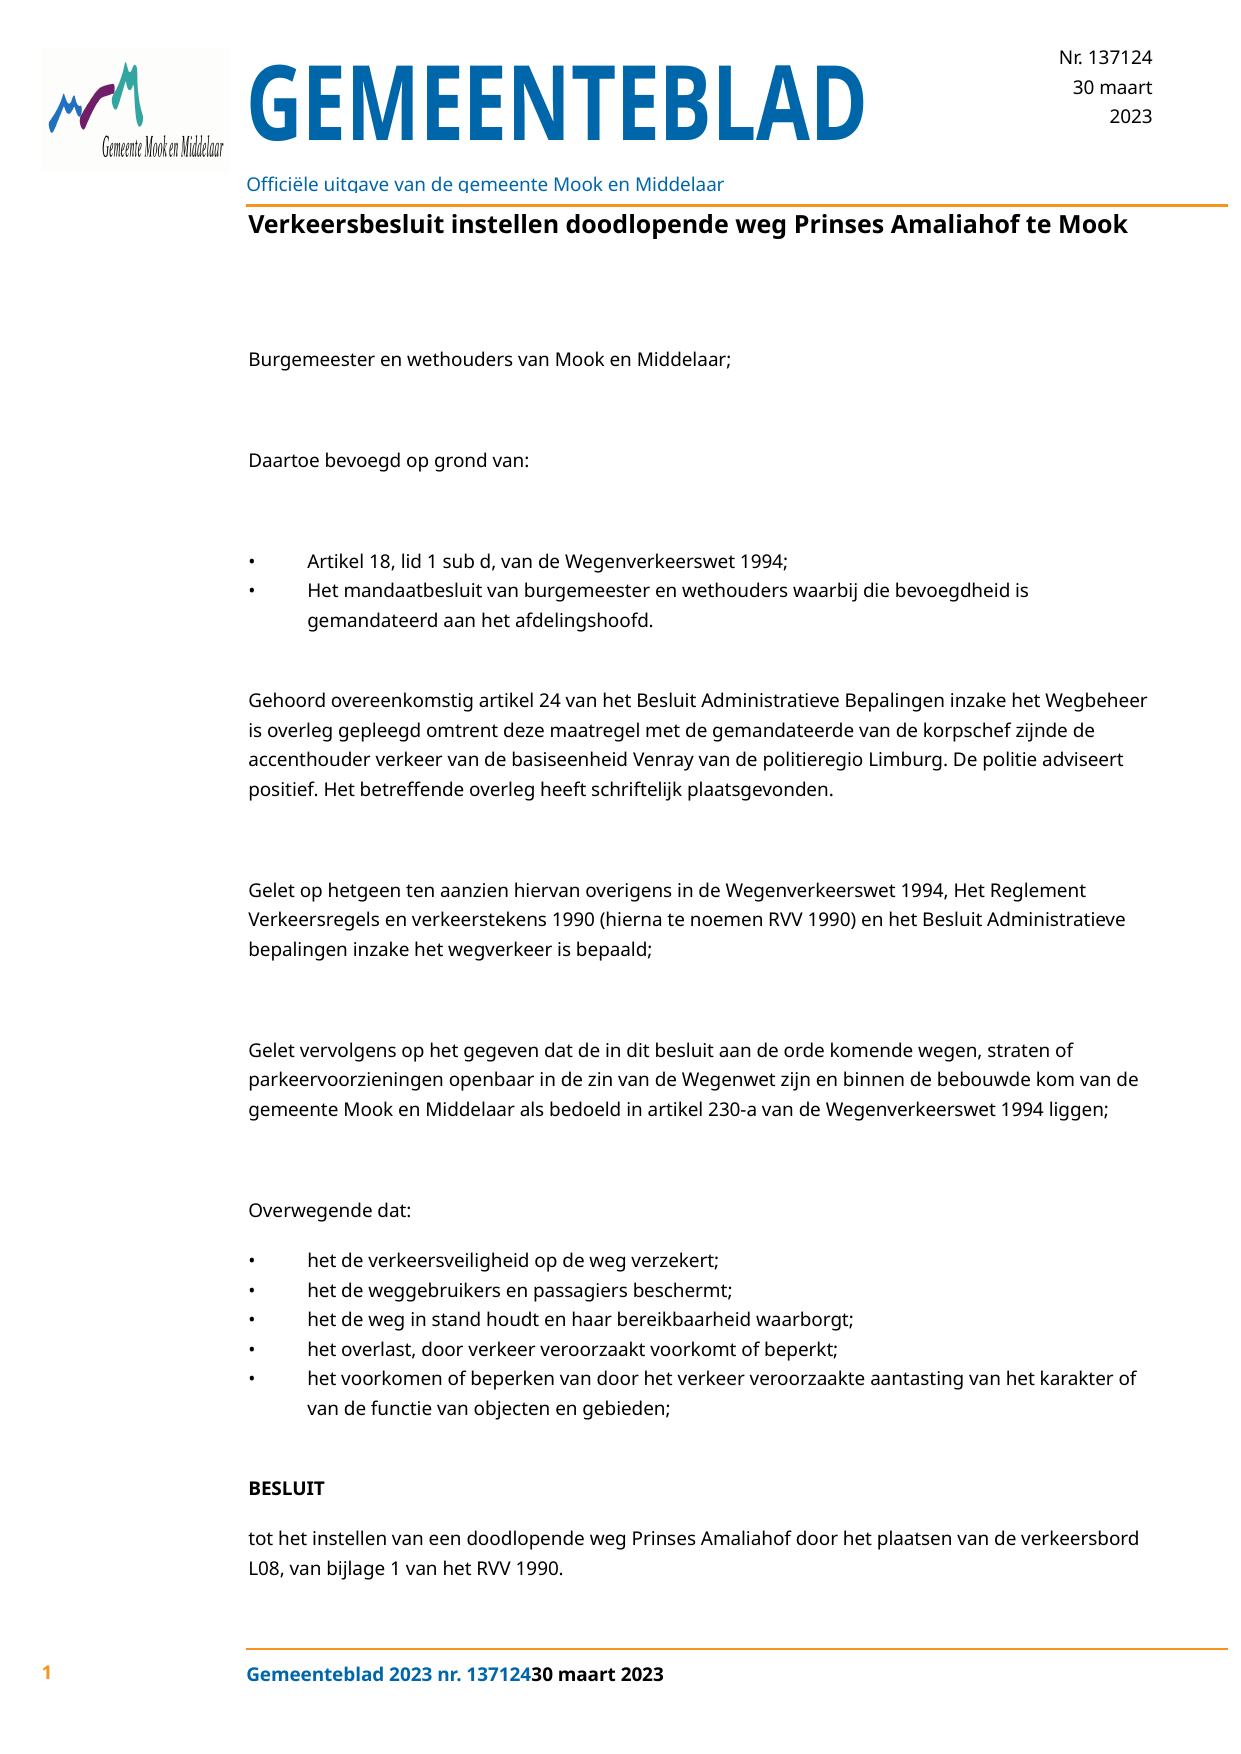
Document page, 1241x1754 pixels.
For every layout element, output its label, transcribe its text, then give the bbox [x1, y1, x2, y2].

text Verkeersbesluit instellen doodlopende weg Prinses Amaliahof te Mook [248, 207, 1152, 241]
picture [41, 47, 231, 172]
text Daartoe bevoegd op grond van: [248, 447, 1152, 473]
list het overlast, door verkeer veroorzaakt voorkomt of beperkt; [248, 1336, 1152, 1362]
text BESLUIT [248, 1475, 1152, 1501]
list Artikel 18, lid 1 sub d, van de Wegenverkeerswet 1994; [248, 548, 1152, 574]
list het voorkomen of beperken van door het verkeer veroorzaakte aantasting van het karakter of van de functie van objecten en gebieden; [248, 1366, 1152, 1421]
list het de weg in stand houdt en haar bereikbaarheid waarborgt; [248, 1306, 1152, 1332]
text Gelet op hetgeen ten aanzien hiervan overigens in de Wegenverkeerswet 1994, Het Reglement Verkeersregels en verkeerstekens 1990 (hierna te noemen RVV 1990) en het Besluit Administratieve bepalingen inzake het wegverkeer is bepaald; [248, 877, 1152, 962]
text tot het instellen van een doodlopende weg Prinses Amaliahof door het plaatsen van de verkeersbord L08, van bijlage 1 van het RVV 1990. [248, 1526, 1152, 1581]
text Gehoord overeenkomstig artikel 24 van het Besluit Administratieve Bepalingen inzake het Wegbeheer is overleg gepleegd omtrent deze maatregel met de gemandateerde van de korpschef zijnde de accenthouder verkeer van de basiseenheid Venray van de politieregio Limburg. De politie adviseert positief. Het betreffende overleg heeft schriftelijk plaatsgevonden. [248, 687, 1152, 802]
text Burgemeester en wethouders van Mook en Middelaar; [248, 346, 1152, 372]
list het de verkeersveiligheid op de weg verzekert; [248, 1247, 1152, 1273]
text Overwegende dat: [248, 1197, 1152, 1223]
list Het mandaatbesluit van burgemeester en wethouders waarbij die bevoegdheid is gemandateerd aan het afdelingshoofd. [248, 578, 1152, 633]
text Gelet vervolgens op het gegeven dat de in dit besluit aan de orde komende wegen, straten of parkeervoorzieningen openbaar in de zin van de Wegenwet zijn en binnen de bebouwde kom van de gemeente Mook en Middelaar als bedoeld in artikel 230-a van de Wegenverkeerswet 1994 liggen; [248, 1037, 1152, 1122]
list het de weggebruikers en passagiers beschermt; [248, 1277, 1152, 1303]
